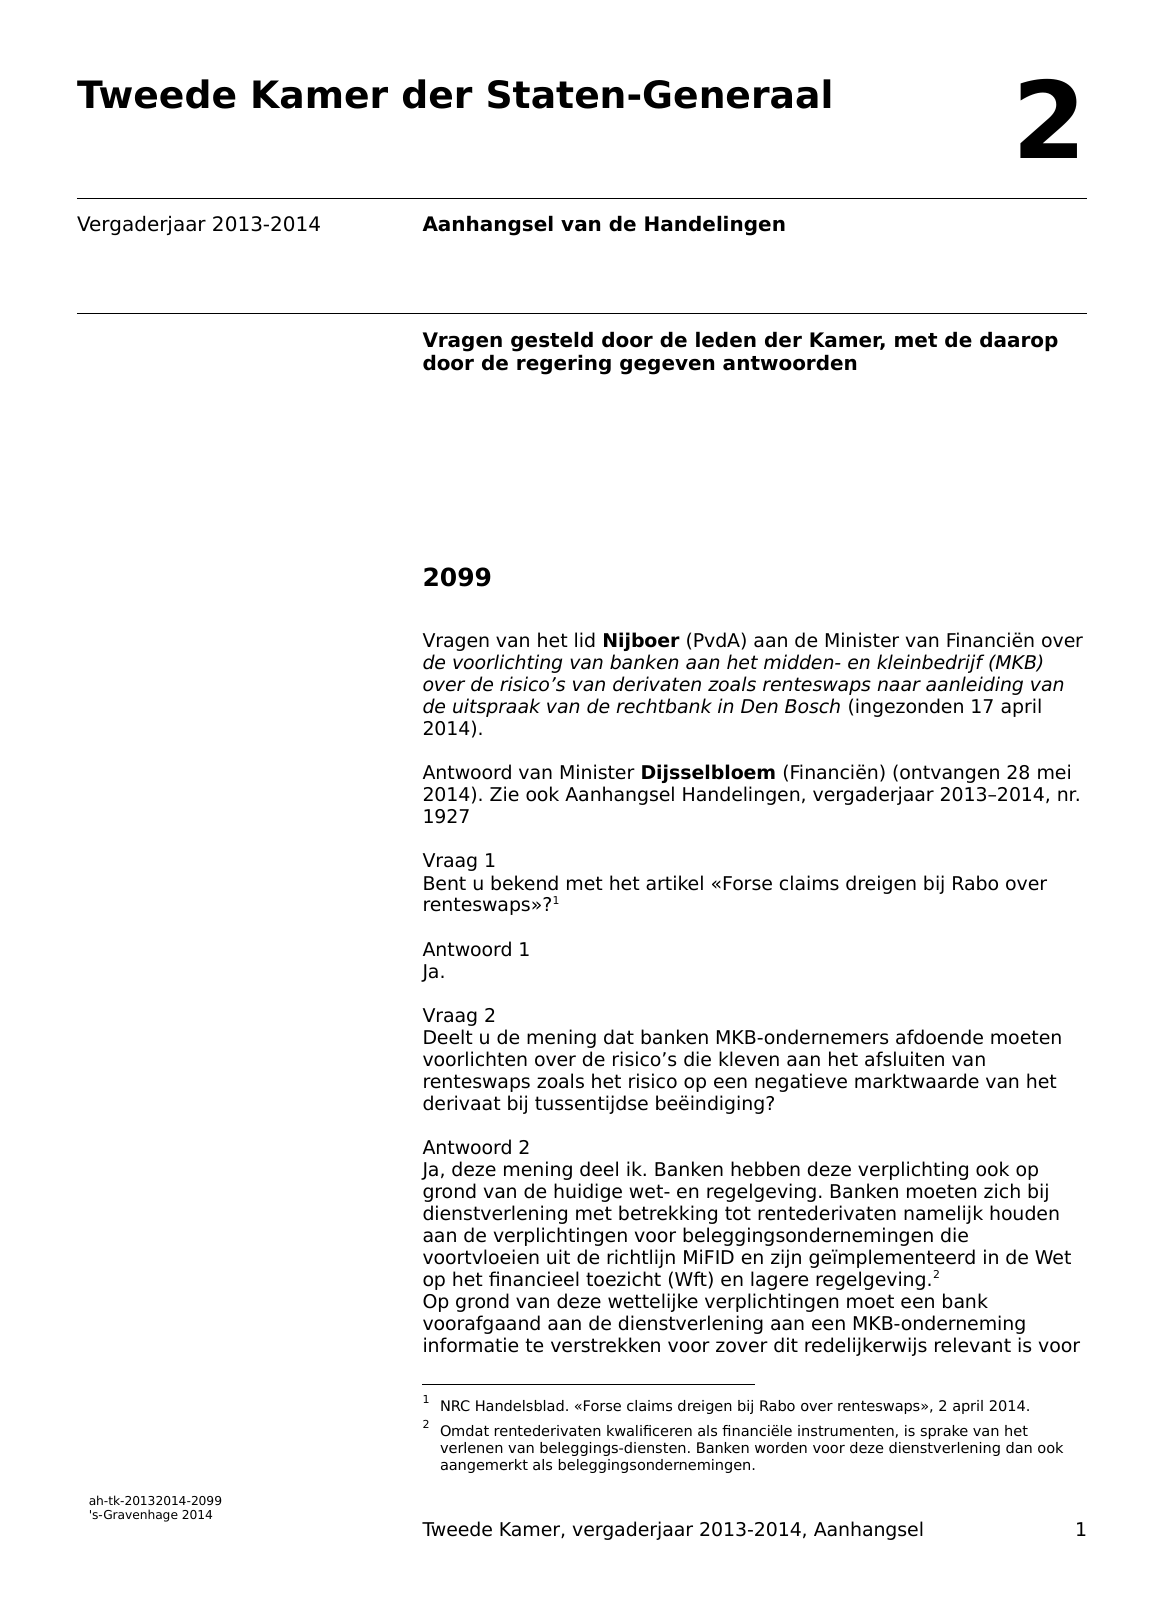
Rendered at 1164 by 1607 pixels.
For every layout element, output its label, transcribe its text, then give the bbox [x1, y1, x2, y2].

table_cell Vergaderjaar 2013-2014 [77, 199, 422, 313]
table_header 2 [886, 59, 1087, 198]
text 's-Gravenhage 2014 [88, 1508, 323, 1522]
text Ja, deze mening deel ik. Banken hebben deze verplichting ook op grond van de huidige wet- en regelgeving. Banken moeten zich bij dienstverlening met betrekking tot rentederivaten namelijk houden aan de verplichtingen voor beleggingsondernemingen die voortvloeien uit de richtlijn MiFID en zijn geïmplementeerd in de Wet op het financieel toezicht (Wft) en lagere regelgeving. [422, 1159, 1087, 1291]
table_cell [77, 314, 422, 375]
text Ja. [422, 961, 1087, 982]
text Op grond van deze wettelijke verplichtingen moet een bank voorafgaand aan de dienstverlening aan een MKB-onderneming informatie te verstrekken voor zover dit redelijkerwijs relevant is voor [422, 1291, 1087, 1357]
text Vraag 2 [422, 1005, 1087, 1027]
text Bent u bekend met het artikel «Forse claims dreigen bij Rabo over renteswaps»? [422, 872, 1087, 916]
text Omdat rentederivaten kwalificeren als financiële instrumenten, is sprake van het verlenen van beleggings-diensten. Banken worden voor deze dienstverlening dan ook aangemerkt als beleggingsondernemingen. [422, 1418, 1087, 1474]
text ah-tk-20132014-2099 [88, 1494, 323, 1508]
text 2099 [422, 563, 1087, 592]
table_cell Aanhangsel van de Handelingen [422, 199, 1087, 313]
table_header Tweede Kamer der Staten-Generaal [77, 59, 886, 198]
text Antwoord 2 [422, 1137, 1087, 1159]
text NRC Handelsblad. «Forse claims dreigen bij Rabo over renteswaps», 2 april 2014. [422, 1393, 1087, 1416]
text Vragen van het lid Nijboer (PvdA) aan de Minister van Financiën over de voorlichting van banken aan het midden- en kleinbedrijf (MKB) over de risico’s van derivaten zoals renteswaps naar aanleiding van de uitspraak van de rechtbank in Den Bosch (ingezonden 17 april 2014). [422, 630, 1087, 740]
text Antwoord van Minister Dijsselbloem (Financiën) (ontvangen 28 mei 2014). Zie ook Aanhangsel Handelingen, vergaderjaar 2013–2014, nr. 1927 [422, 762, 1087, 828]
text Deelt u de mening dat banken MKB-ondernemers afdoende moeten voorlichten over de risico’s die kleven aan het afsluiten van renteswaps zoals het risico op een negatieve marktwaarde van het derivaat bij tussentijdse beëindiging? [422, 1027, 1087, 1114]
table_cell Vragen gesteld door de leden der Kamer, met de daarop door de regering gegeven antwoorden [422, 314, 1087, 375]
text Antwoord 1 [422, 938, 1087, 961]
text Vraag 1 [422, 850, 1087, 872]
